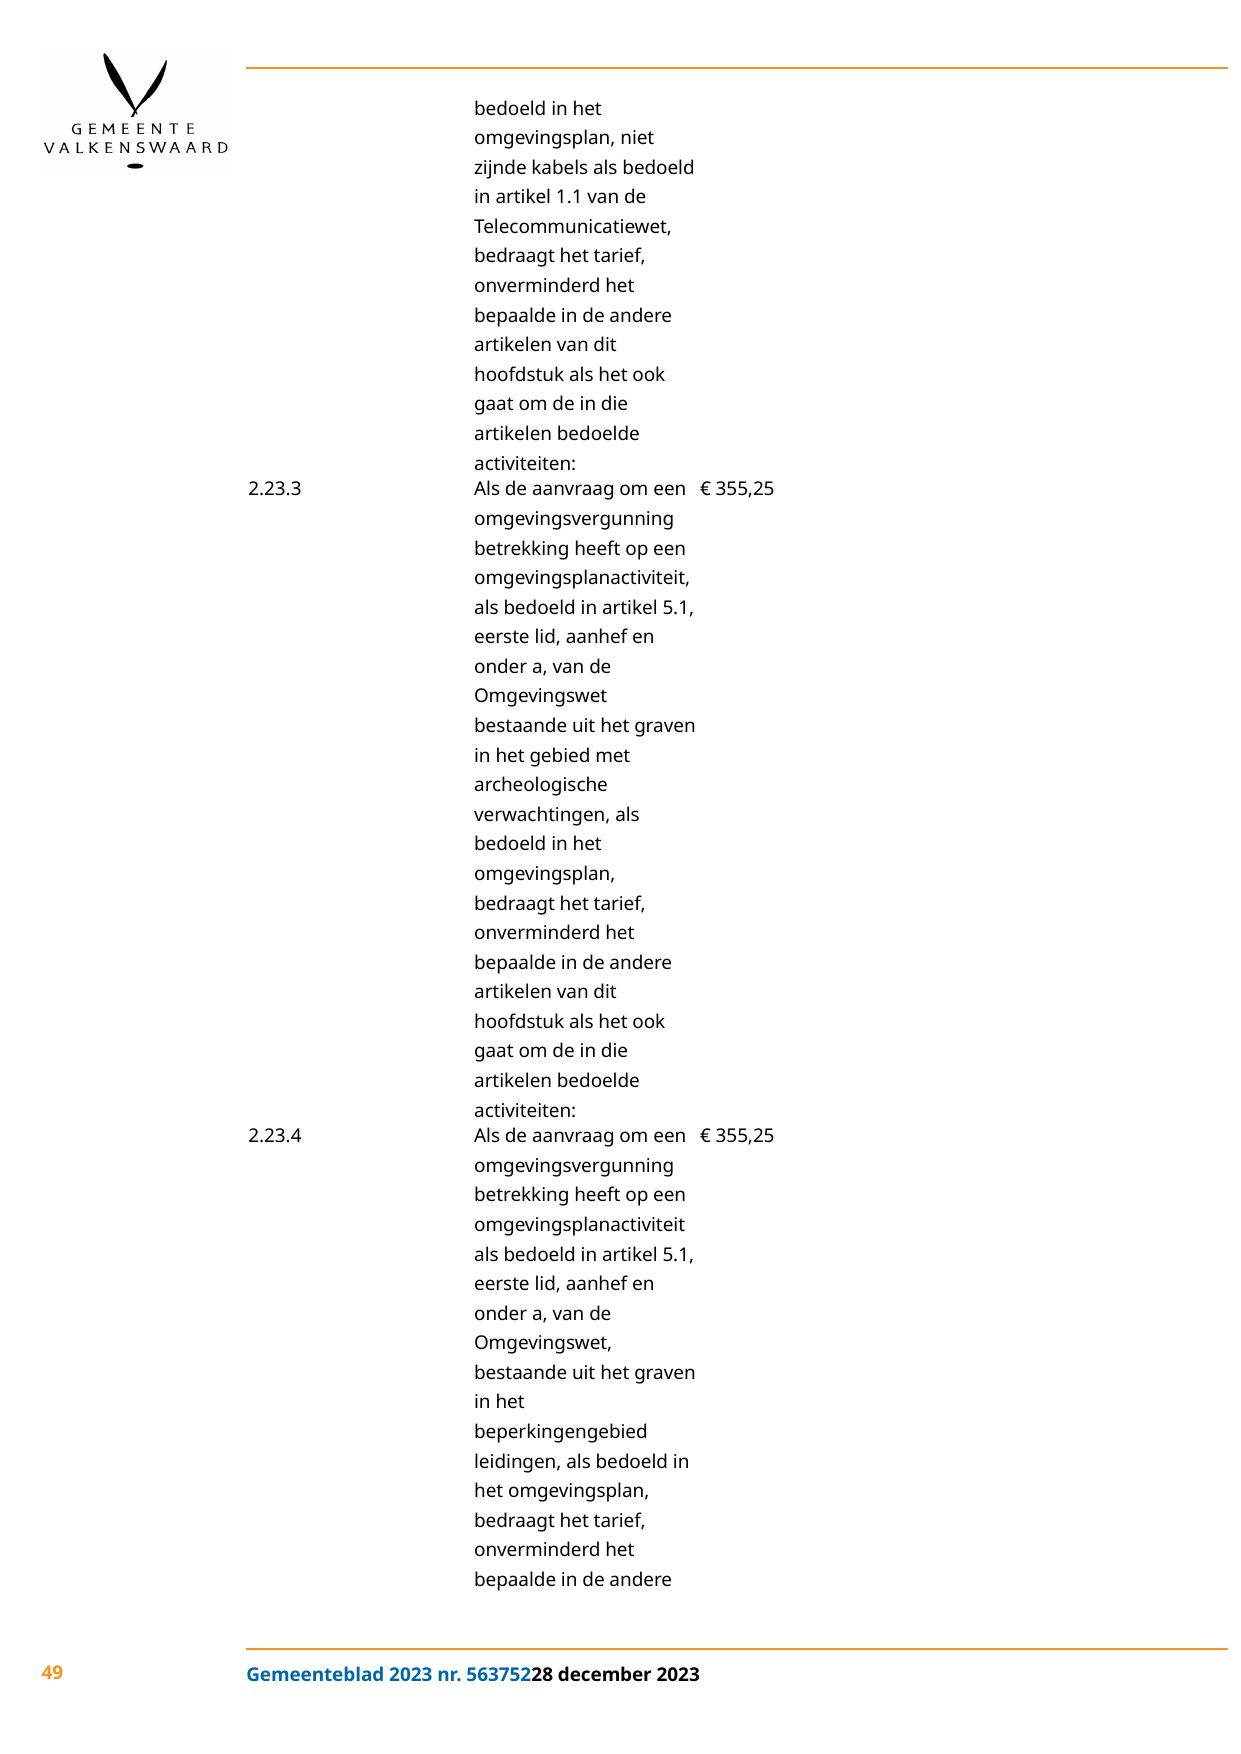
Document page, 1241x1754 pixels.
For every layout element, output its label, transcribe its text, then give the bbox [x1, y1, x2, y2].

table_cell Als de aanvraag om een omgevingsvergunning betrekking heeft op een omgevingsplanactiviteit als bedoeld in artikel 5.1, eerste lid, aanhef en onder a, van de Omgevingswet, bestaande uit het graven in het beperkingengebied leidingen, als bedoeld in het omgevingsplan, bedraagt het tarief, onverminderd het bepaalde in de andere [474, 1123, 700, 1592]
table_cell bedoeld in het omgevingsplan, niet zijnde kabels als bedoeld in artikel 1.1 van de Telecommunicatiewet, bedraagt het tarief, onverminderd het bepaalde in de andere artikelen van dit hoofdstuk als het ook gaat om de in die artikelen bedoelde activiteiten: [474, 95, 700, 476]
table_cell [926, 1123, 1152, 1592]
table_cell 2.23.4 [248, 1123, 474, 1592]
table_cell 2.23.3 [248, 476, 474, 1122]
table_cell [700, 95, 926, 476]
table_cell [248, 95, 474, 476]
table_cell € 355,25 [700, 1123, 926, 1592]
table_cell [926, 476, 1152, 1122]
table_cell Als de aanvraag om een omgevingsvergunning betrekking heeft op een omgevingsplanactiviteit, als bedoeld in artikel 5.1, eerste lid, aanhef en onder a, van de Omgevingswet bestaande uit het graven in het gebied met archeologische verwachtingen, als bedoeld in het omgevingsplan, bedraagt het tarief, onverminderd het bepaalde in de andere artikelen van dit hoofdstuk als het ook gaat om de in die artikelen bedoelde activiteiten: [474, 476, 700, 1122]
table_cell [926, 95, 1152, 476]
table_cell € 355,25 [700, 476, 926, 1122]
picture [41, 47, 231, 172]
